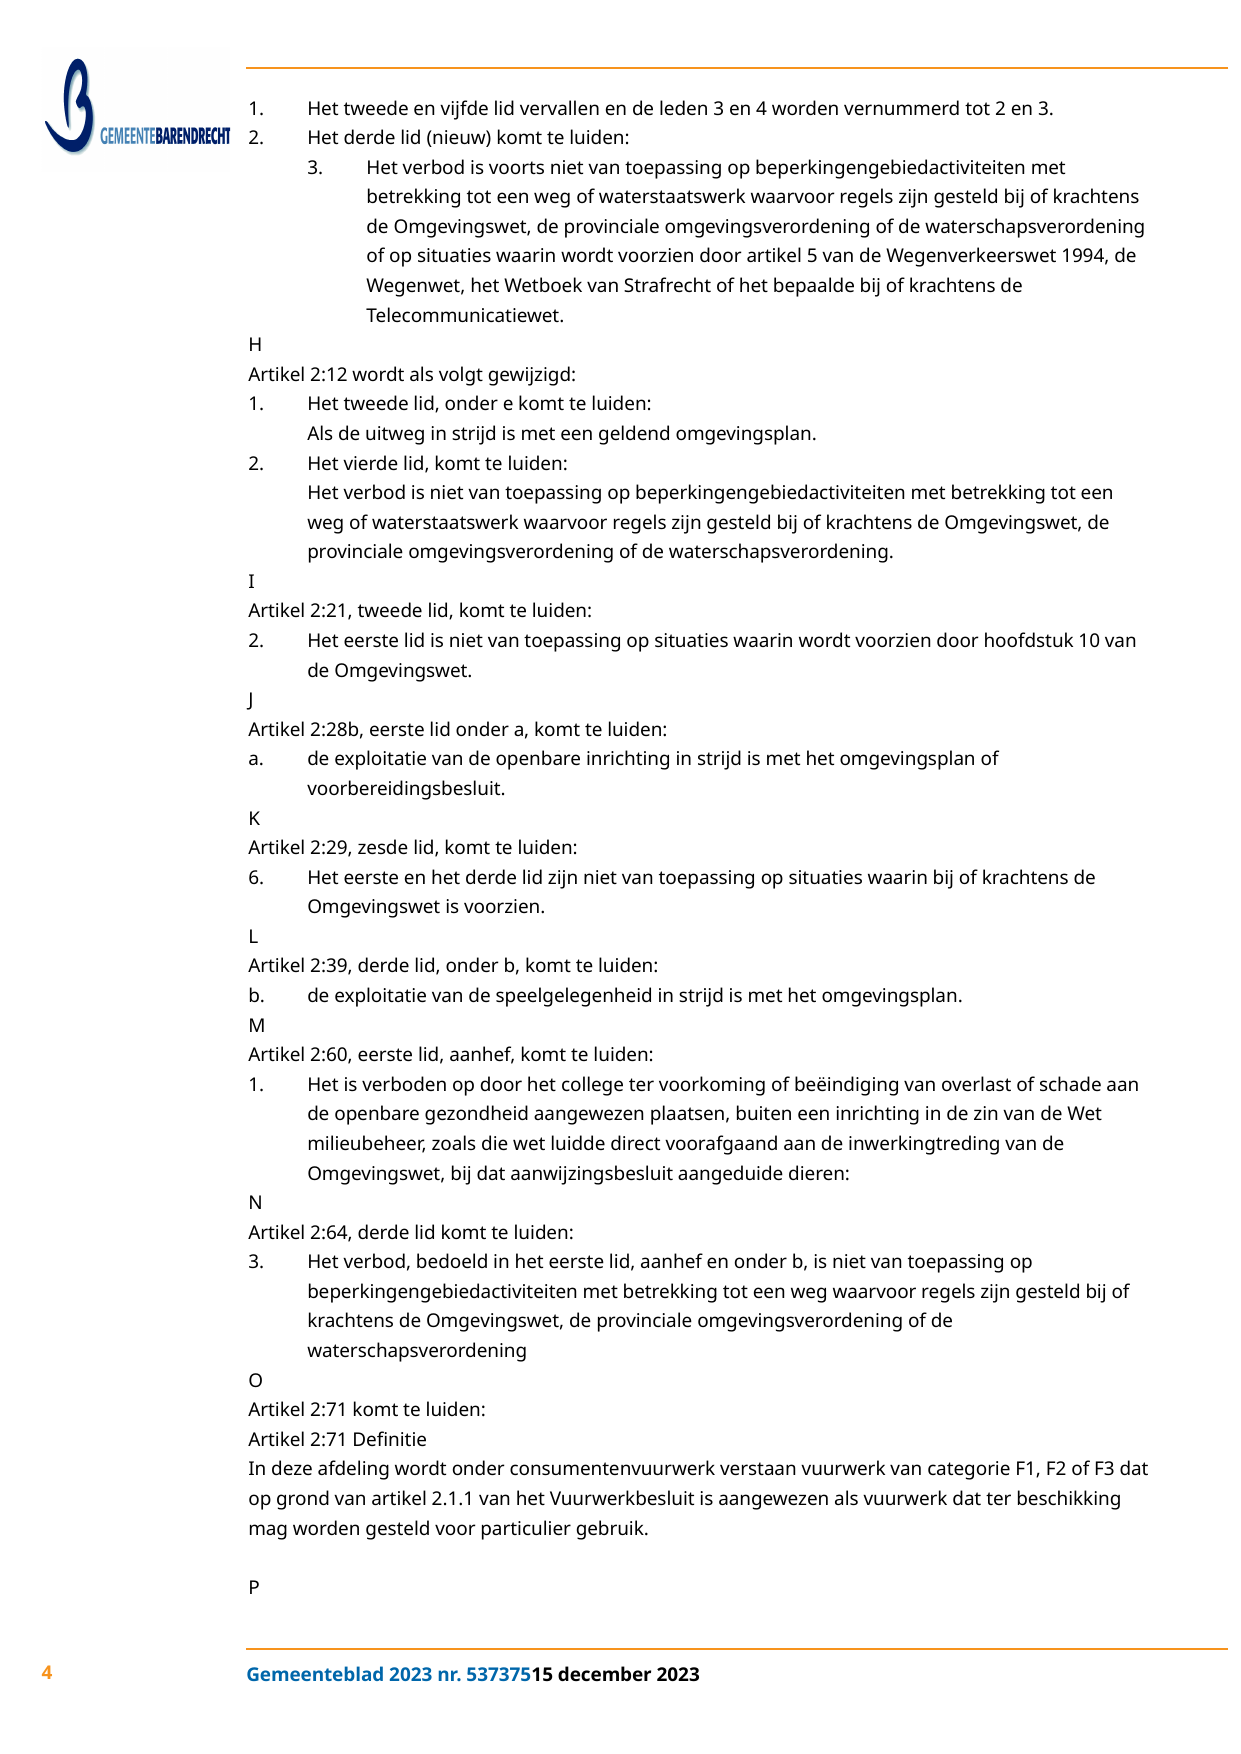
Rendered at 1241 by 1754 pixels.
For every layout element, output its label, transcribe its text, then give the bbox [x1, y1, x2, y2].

list Het vierde lid, komt te luiden: [248, 450, 1152, 476]
list Het tweede en vijfde lid vervallen en de leden 3 en 4 worden vernummerd tot 2 en 3. [248, 95, 1152, 121]
list Het eerste en het derde lid zijn niet van toepassing op situaties waarin bij of krachtens de Omgevingswet is voorzien. [248, 864, 1152, 919]
text Artikel 2:28b, eerste lid onder a, komt te luiden: [248, 716, 1152, 742]
list Het verbod, bedoeld in het eerste lid, aanhef en onder b, is niet van toepassing op beperkingengebiedactiviteiten met betrekking tot een weg waarvoor regels zijn gesteld bij of krachtens de Omgevingswet, de provinciale omgevingsverordening of de waterschapsverordening [248, 1248, 1152, 1363]
text Artikel 2:39, derde lid, onder b, komt te luiden: [248, 953, 1152, 978]
text Artikel 2:71 Definitie [248, 1426, 1152, 1452]
list Het eerste lid is niet van toepassing op situaties waarin wordt voorzien door hoofdstuk 10 van de Omgevingswet. [248, 627, 1152, 683]
text K [248, 805, 1152, 831]
list Het verbod is voorts niet van toepassing op beperkingengebiedactiviteiten met betrekking tot een weg of waterstaatswerk waarvoor regels zijn gesteld bij of krachtens de Omgevingswet, de provinciale omgevingsverordening of de waterschapsverordening of op situaties waarin wordt voorzien door artikel 5 van de Wegenverkeerswet 1994, de Wegenwet, het Wetboek van Strafrecht of het bepaalde bij of krachtens de Telecommunicatiewet. [307, 154, 1152, 328]
text H [248, 331, 1152, 357]
text In deze afdeling wordt onder consumentenvuurwerk verstaan vuurwerk van categorie F1, F2 of F3 dat op grond van artikel 2.1.1 van het Vuurwerkbesluit is aangewezen als vuurwerk dat ter beschikking mag worden gesteld voor particulier gebruik. [248, 1456, 1152, 1541]
text N [248, 1189, 1152, 1215]
list de exploitatie van de speelgelegenheid in strijd is met het omgevingsplan. [248, 982, 1152, 1008]
picture [41, 47, 231, 172]
text M [248, 1012, 1152, 1038]
text Artikel 2:64, derde lid komt te luiden: [248, 1219, 1152, 1245]
list Het derde lid (nieuw) komt te luiden: [248, 124, 1152, 150]
text P [248, 1574, 1152, 1600]
list Als de uitweg in strijd is met een geldend omgevingsplan. [248, 420, 1152, 446]
text I [248, 568, 1152, 594]
text Artikel 2:71 komt te luiden: [248, 1396, 1152, 1422]
list Het is verboden op door het college ter voorkoming of beëindiging van overlast of schade aan de openbare gezondheid aangewezen plaatsen, buiten een inrichting in de zin van de Wet milieubeheer, zoals die wet luidde direct voorafgaand aan de inwerkingtreding van de Omgevingswet, bij dat aanwijzingsbesluit aangeduide dieren: [248, 1071, 1152, 1186]
text Artikel 2:60, eerste lid, aanhef, komt te luiden: [248, 1041, 1152, 1067]
list Het verbod is niet van toepassing op beperkingengebiedactiviteiten met betrekking tot een weg of waterstaatswerk waarvoor regels zijn gesteld bij of krachtens de Omgevingswet, de provinciale omgevingsverordening of de waterschapsverordening. [248, 479, 1152, 564]
text Artikel 2:21, tweede lid, komt te luiden: [248, 598, 1152, 623]
text Artikel 2:12 wordt als volgt gewijzigd: [248, 361, 1152, 387]
text Artikel 2:29, zesde lid, komt te luiden: [248, 834, 1152, 860]
text L [248, 923, 1152, 949]
text J [248, 686, 1152, 712]
list de exploitatie van de openbare inrichting in strijd is met het omgevingsplan of voorbereidingsbesluit. [248, 746, 1152, 801]
list Het tweede lid, onder e komt te luiden: [248, 391, 1152, 416]
text O [248, 1367, 1152, 1393]
